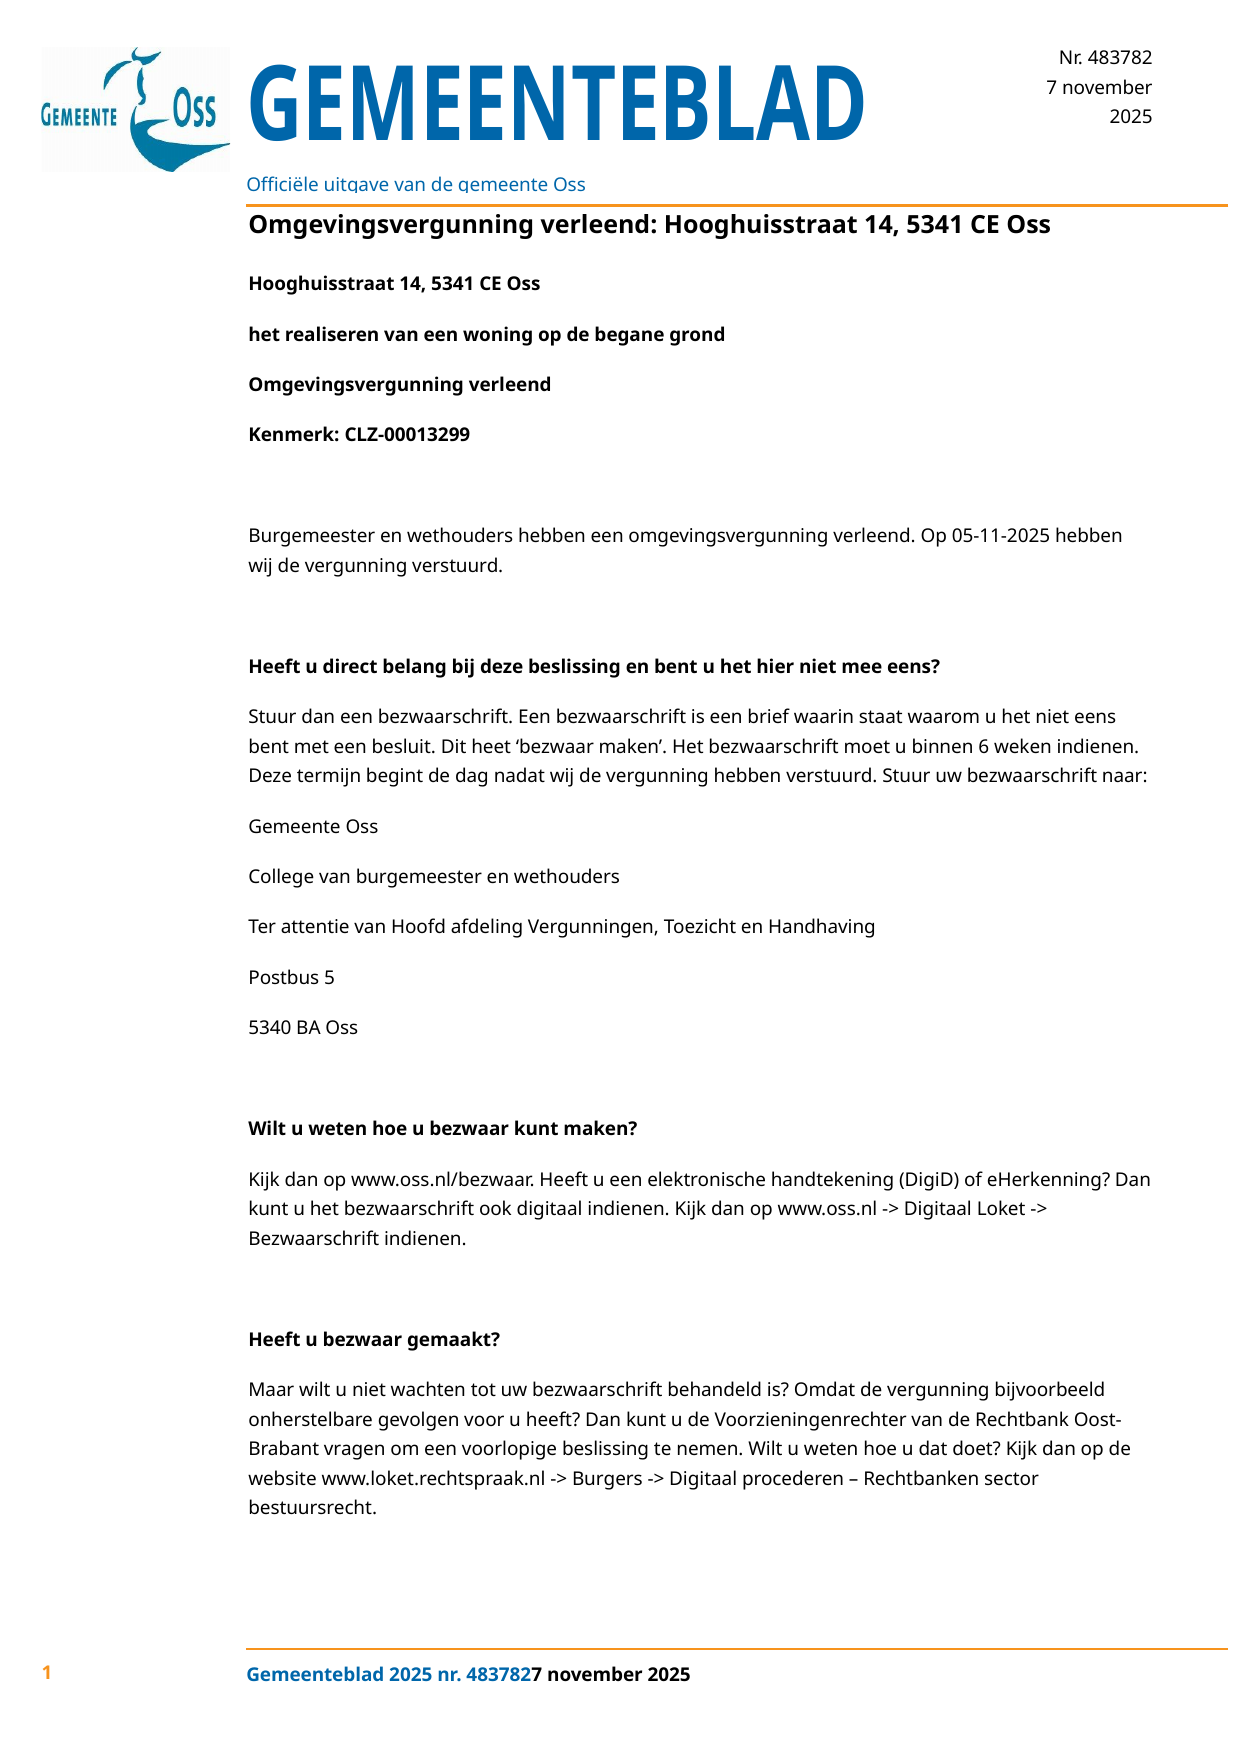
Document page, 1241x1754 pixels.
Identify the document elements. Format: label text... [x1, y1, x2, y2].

text Postbus 5 [248, 964, 1152, 990]
text Burgemeester en wethouders hebben een omgevingsvergunning verleend. Op 05-11-2025 hebben wij de vergunning verstuurd. [248, 522, 1152, 578]
text Kenmerk: CLZ-00013299 [248, 422, 1152, 447]
text Ter attentie van Hoofd afdeling Vergunningen, Toezicht en Handhaving [248, 914, 1152, 939]
text Wilt u weten hoe u bezwaar kunt maken? [248, 1115, 1152, 1141]
text Gemeente Oss [248, 813, 1152, 838]
picture [41, 47, 231, 172]
text Maar wilt u niet wachten tot uw bezwaarschrift behandeld is? Omdat de vergunning bijvoorbeeld onherstelbare gevolgen voor u heeft? Dan kunt u de Voorzieningenrechter van de Rechtbank Oost-Brabant vragen om een voorlopige beslissing te nemen. Wilt u weten hoe u dat doet? Kijk dan op de website www.loket.rechtspraak.nl -> Burgers -> Digitaal procederen – Rechtbanken sector bestuursrecht. [248, 1376, 1152, 1520]
text 5340 BA Oss [248, 1014, 1152, 1040]
text Stuur dan een bezwaarschrift. Een bezwaarschrift is een brief waarin staat waarom u het niet eens bent met een besluit. Dit heet ‘bezwaar maken’. Het bezwaarschrift moet u binnen 6 weken indienen. Deze termijn begint de dag nadat wij de vergunning hebben verstuurd. Stuur uw bezwaarschrift naar: [248, 703, 1152, 788]
text Heeft u direct belang bij deze beslissing en bent u het hier niet mee eens? [248, 653, 1152, 678]
text Omgevingsvergunning verleend: Hooghuisstraat 14, 5341 CE Oss [248, 207, 1152, 241]
text Kijk dan op www.oss.nl/bezwaar. Heeft u een elektronische handtekening (DigiD) of eHerkenning? Dan kunt u het bezwaarschrift ook digitaal indienen. Kijk dan op www.oss.nl -> Digitaal Loket -> Bezwaarschrift indienen. [248, 1166, 1152, 1251]
text Omgevingsvergunning verleend [248, 371, 1152, 397]
text Heeft u bezwaar gemaakt? [248, 1326, 1152, 1351]
text het realiseren van een woning op de begane grond [248, 321, 1152, 346]
text College van burgemeester en wethouders [248, 863, 1152, 889]
text Hooghuisstraat 14, 5341 CE Oss [248, 270, 1152, 296]
